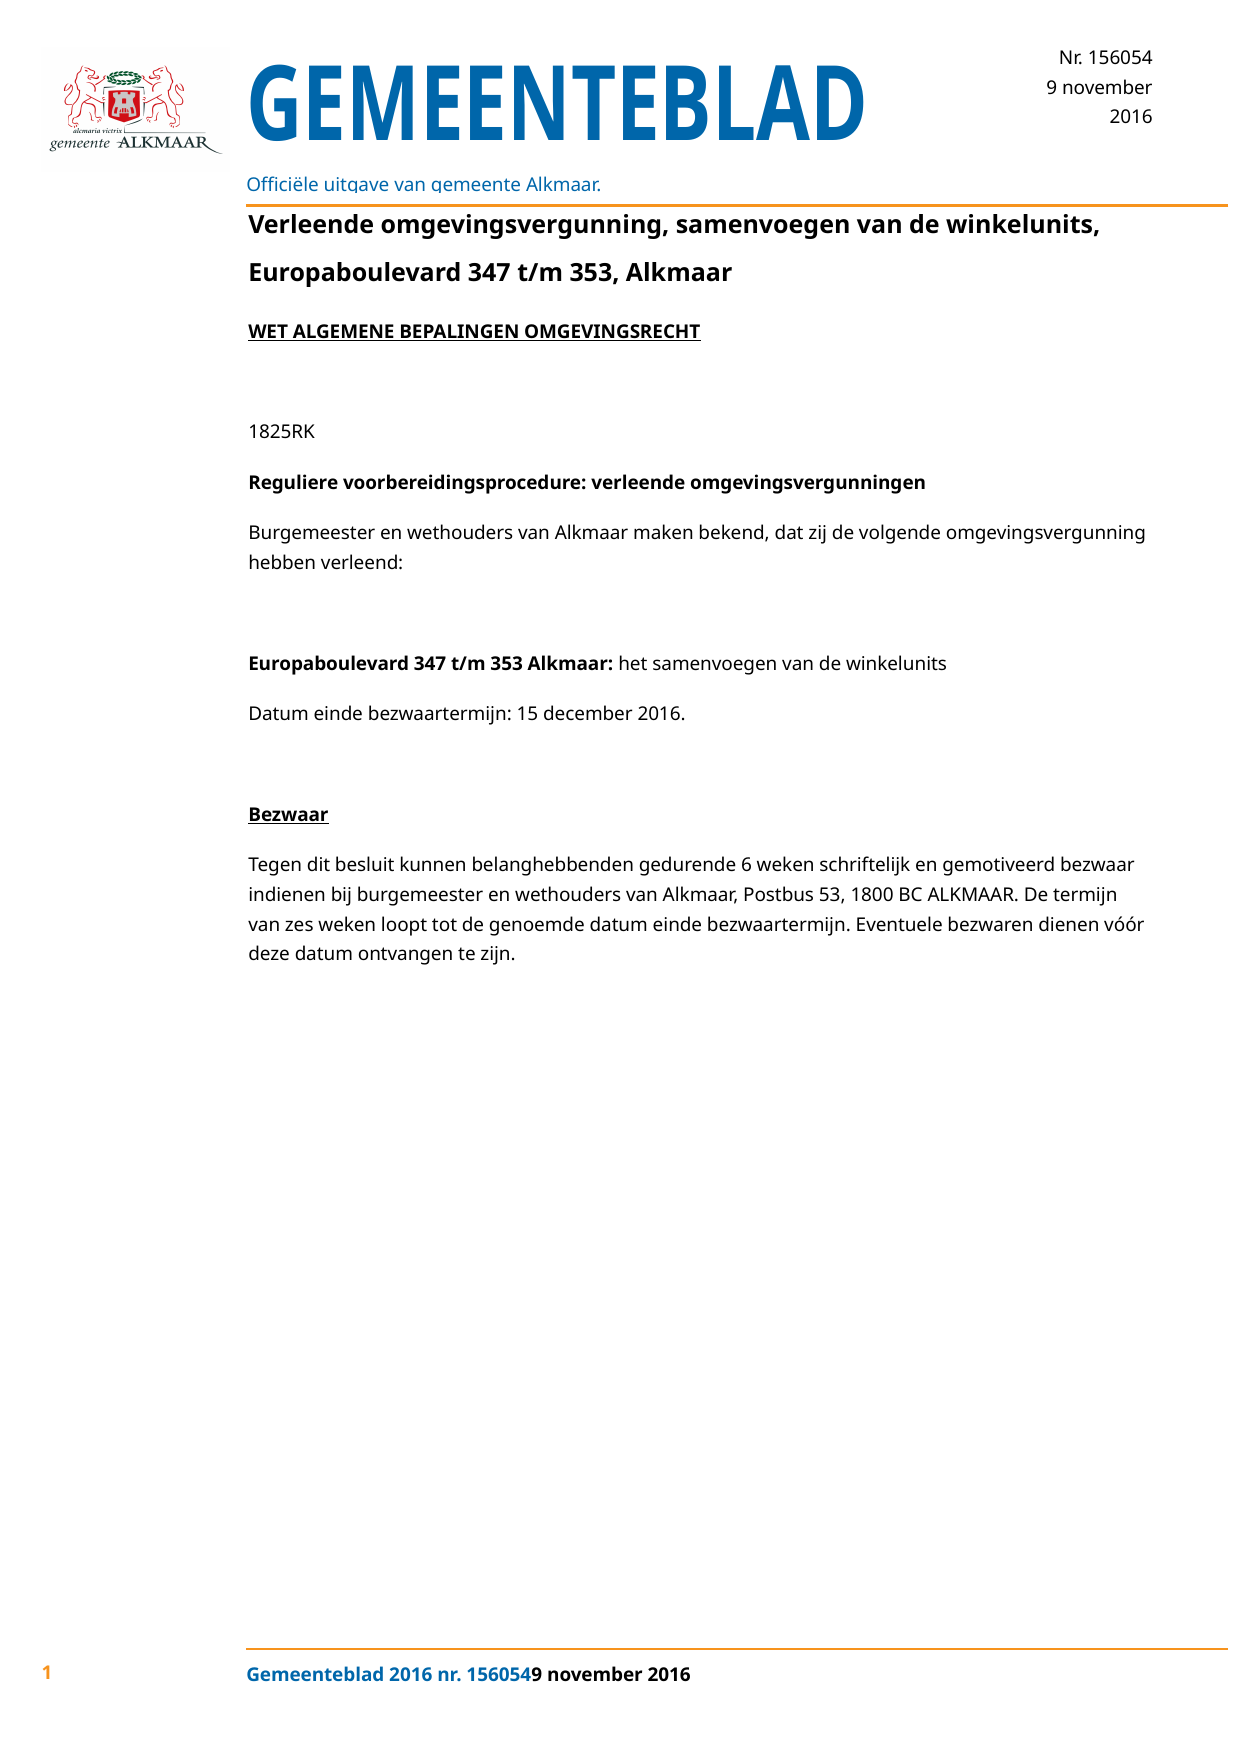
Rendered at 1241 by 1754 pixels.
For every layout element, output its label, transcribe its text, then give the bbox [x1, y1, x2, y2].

text Bezwaar [248, 801, 1152, 827]
text Reguliere voorbereidingsprocedure: verleende omgevingsvergunningen [248, 469, 1152, 495]
text Europaboulevard 347 t/m 353 Alkmaar: het samenvoegen van de winkelunits [248, 650, 1152, 676]
text Tegen dit besluit kunnen belanghebbenden gedurende 6 weken schriftelijk en gemotiveerd bezwaar indienen bij burgemeester en wethouders van Alkmaar, Postbus 53, 1800 BC ALKMAAR. De termijn van zes weken loopt tot de genoemde datum einde bezwaartermijn. Eventuele bezwaren dienen vóór deze datum ontvangen te zijn. [248, 852, 1152, 966]
text 1825RK [248, 419, 1152, 444]
picture [41, 47, 231, 172]
text WET ALGEMENE BEPALINGEN OMGEVINGSRECHT [248, 318, 1152, 344]
text Datum einde bezwaartermijn: 15 december 2016. [248, 700, 1152, 726]
text Verleende omgevingsvergunning, samenvoegen van de winkelunits, Europaboulevard 347 t/m 353, Alkmaar [248, 207, 1152, 288]
text Burgemeester en wethouders van Alkmaar maken bekend, dat zij de volgende omgevingsvergunning hebben verleend: [248, 519, 1152, 575]
